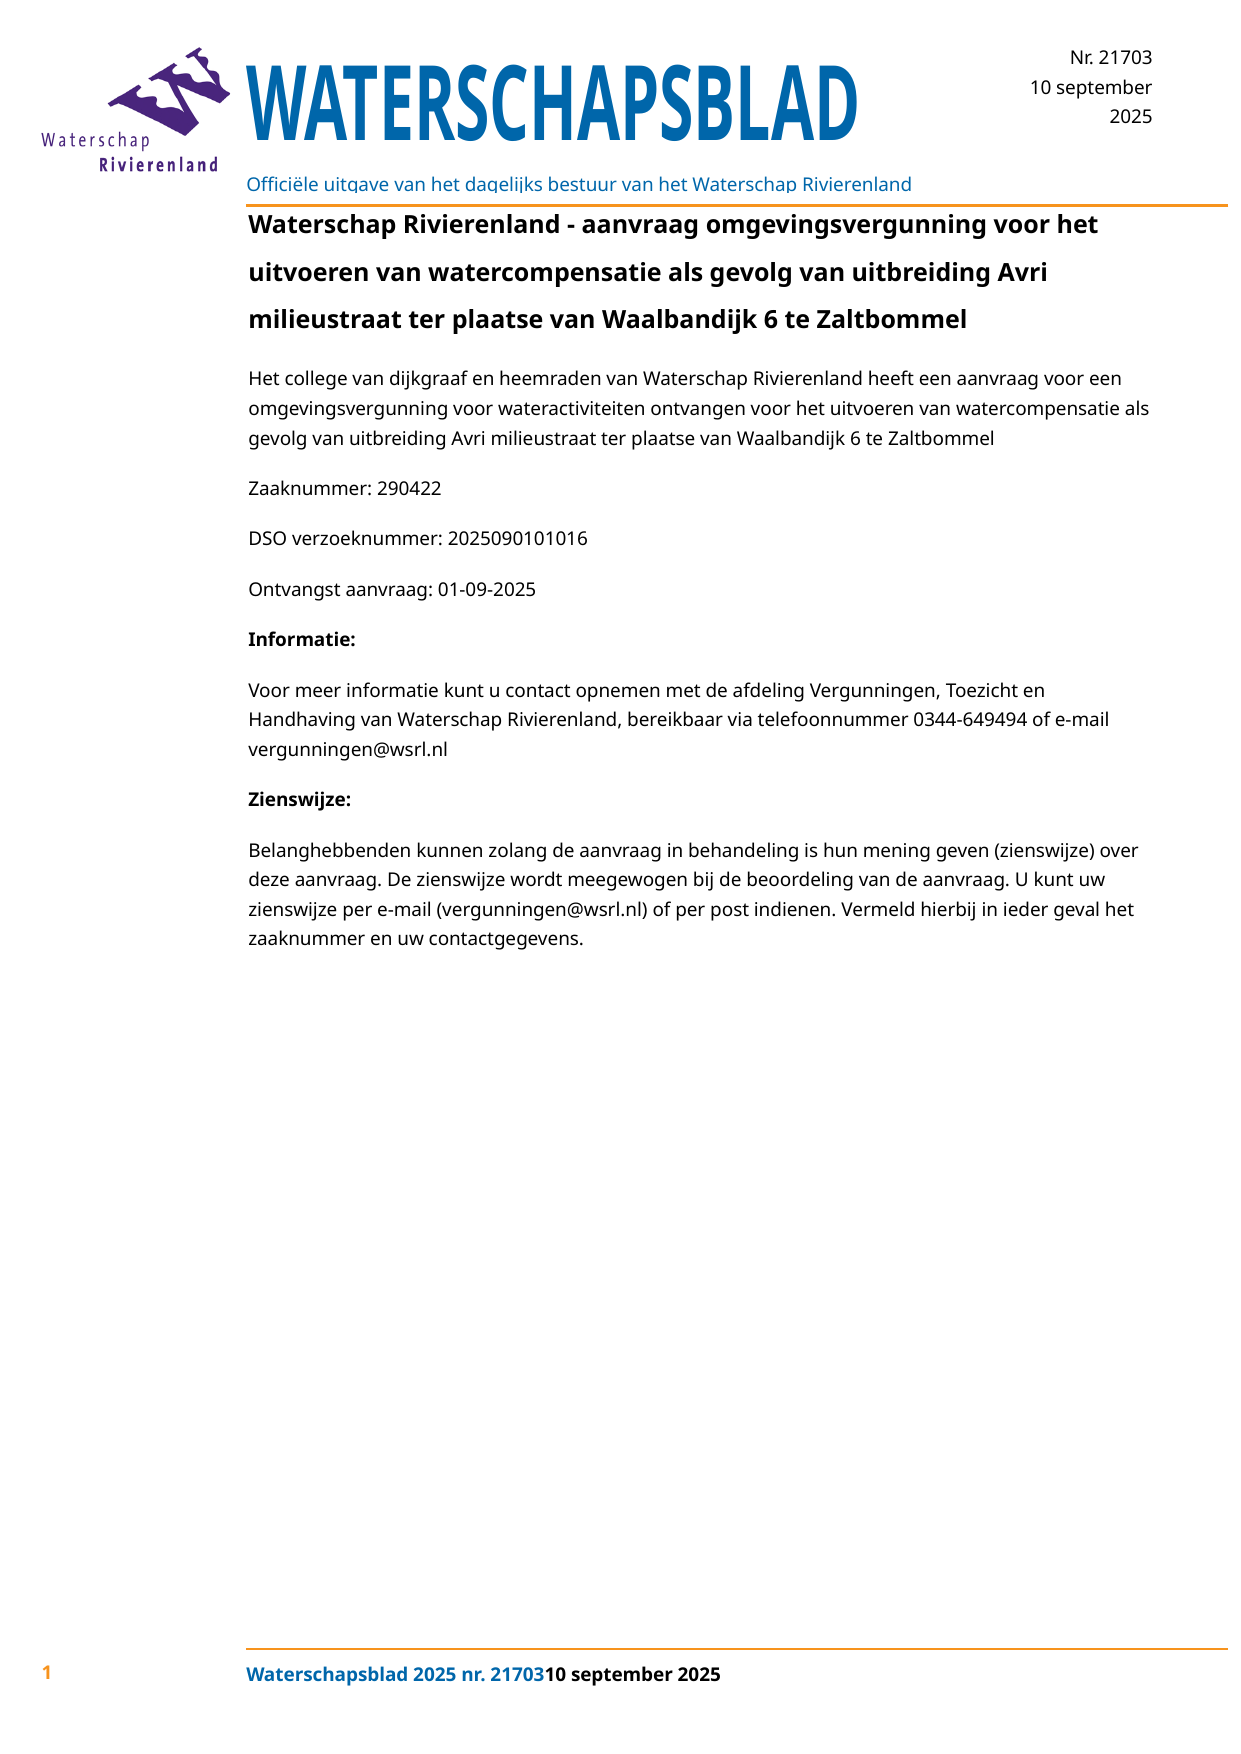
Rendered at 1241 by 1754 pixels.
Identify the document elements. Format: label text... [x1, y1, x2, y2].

text Het college van dijkgraaf en heemraden van Waterschap Rivierenland heeft een aanvraag voor een omgevingsvergunning voor wateractiviteiten ontvangen voor het uitvoeren van watercompensatie als gevolg van uitbreiding Avri milieustraat ter plaatse van Waalbandijk 6 te Zaltbommel [248, 366, 1152, 450]
text Informatie: [248, 626, 1152, 652]
text DSO verzoeknummer: 2025090101016 [248, 526, 1152, 551]
text Belanghebbenden kunnen zolang de aanvraag in behandeling is hun mening geven (zienswijze) over deze aanvraag. De zienswijze wordt meegewogen bij de beoordeling van de aanvraag. U kunt uw zienswijze per e-mail (vergunningen@wsrl.nl) of per post indienen. Vermeld hierbij in ieder geval het zaaknummer en uw contactgegevens. [248, 837, 1152, 951]
text Voor meer informatie kunt u contact opnemen met de afdeling Vergunningen, Toezicht en Handhaving van Waterschap Rivierenland, bereikbaar via telefoonnummer 0344-649494 of e-mail vergunningen@wsrl.nl [248, 677, 1152, 762]
picture [41, 47, 231, 172]
text Zienswijze: [248, 786, 1152, 812]
text Ontvangst aanvraag: 01-09-2025 [248, 576, 1152, 602]
text Waterschap Rivierenland - aanvraag omgevingsvergunning voor het uitvoeren van watercompensatie als gevolg van uitbreiding Avri milieustraat ter plaatse van Waalbandijk 6 te Zaltbommel [248, 207, 1152, 336]
text Zaaknummer: 290422 [248, 475, 1152, 501]
